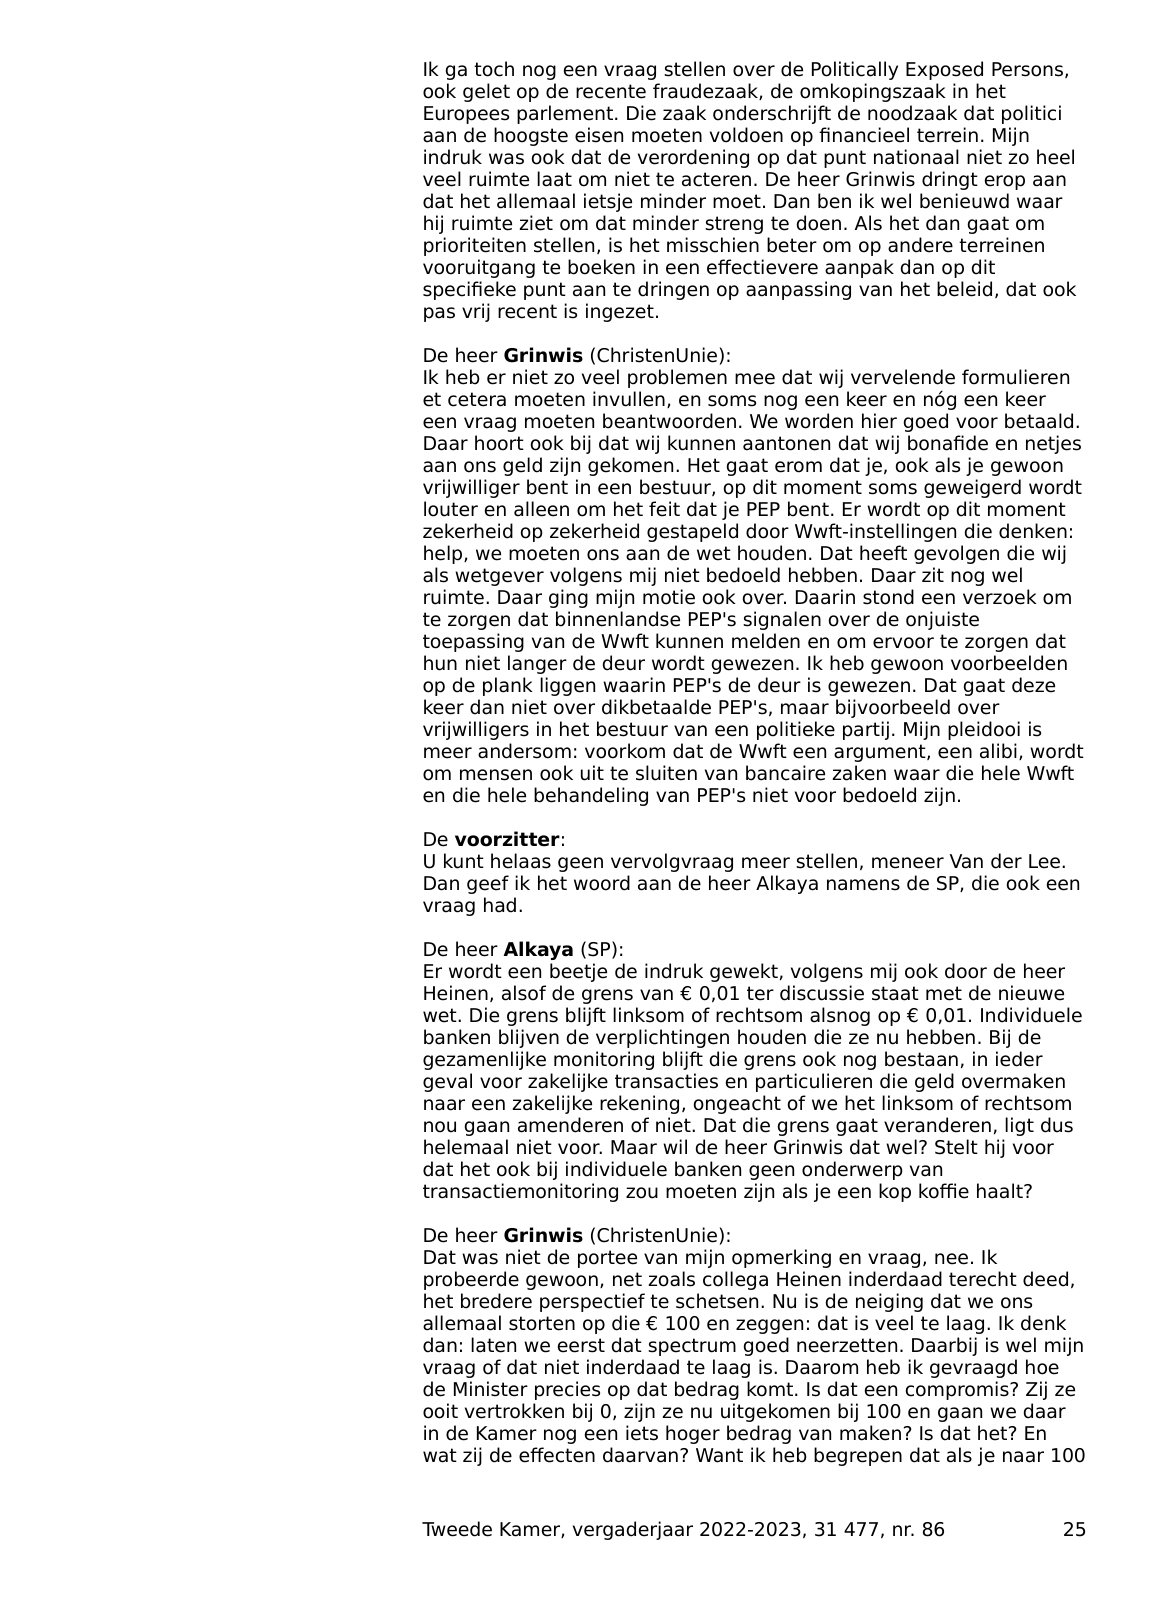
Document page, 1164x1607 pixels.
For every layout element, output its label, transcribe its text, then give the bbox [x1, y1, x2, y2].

text Dat was niet de portee van mijn opmerking en vraag, nee. Ik probeerde gewoon, net zoals collega Heinen inderdaad terecht deed, het bredere perspectief te schetsen. Nu is de neiging dat we ons allemaal storten op die € 100 en zeggen: dat is veel te laag. Ik denk dan: laten we eerst dat spectrum goed neerzetten. Daarbij is wel mijn vraag of dat niet inderdaad te laag is. Daarom heb ik gevraagd hoe de Minister precies op dat bedrag komt. Is dat een compromis? Zij ze ooit vertrokken bij 0, zijn ze nu uitgekomen bij 100 en gaan we daar in de Kamer nog een iets hoger bedrag van maken? Is dat het? En wat zij de effecten daarvan? Want ik heb begrepen dat als je naar 100 [422, 1247, 1087, 1467]
text Ik ga toch nog een vraag stellen over de Politically Exposed Persons, ook gelet op de recente fraudezaak, de omkopingszaak in het Europees parlement. Die zaak onderschrijft de noodzaak dat politici aan de hoogste eisen moeten voldoen op financieel terrein. Mijn indruk was ook dat de verordening op dat punt nationaal niet zo heel veel ruimte laat om niet te acteren. De heer Grinwis dringt erop aan dat het allemaal ietsje minder moet. Dan ben ik wel benieuwd waar hij ruimte ziet om dat minder streng te doen. Als het dan gaat om prioriteiten stellen, is het misschien beter om op andere terreinen vooruitgang te boeken in een effectievere aanpak dan op dit specifieke punt aan te dringen op aanpassing van het beleid, dat ook pas vrij recent is ingezet. [422, 59, 1087, 323]
text U kunt helaas geen vervolgvraag meer stellen, meneer Van der Lee. Dan geef ik het woord aan de heer Alkaya namens de SP, die ook een vraag had. [422, 851, 1087, 917]
text Er wordt een beetje de indruk gewekt, volgens mij ook door de heer Heinen, alsof de grens van € 0,01 ter discussie staat met de nieuwe wet. Die grens blijft linksom of rechtsom alsnog op € 0,01. Individuele banken blijven de verplichtingen houden die ze nu hebben. Bij de gezamenlijke monitoring blijft die grens ook nog bestaan, in ieder geval voor zakelijke transacties en particulieren die geld overmaken naar een zakelijke rekening, ongeacht of we het linksom of rechtsom nou gaan amenderen of niet. Dat die grens gaat veranderen, ligt dus helemaal niet voor. Maar wil de heer Grinwis dat wel? Stelt hij voor dat het ook bij individuele banken geen onderwerp van transactiemonitoring zou moeten zijn als je een kop koffie haalt? [422, 961, 1087, 1203]
text De voorzitter: [422, 829, 1087, 851]
text De heer Grinwis (ChristenUnie): [422, 1225, 1087, 1247]
text Ik heb er niet zo veel problemen mee dat wij vervelende formulieren et cetera moeten invullen, en soms nog een keer en nóg een keer een vraag moeten beantwoorden. We worden hier goed voor betaald. Daar hoort ook bij dat wij kunnen aantonen dat wij bonafide en netjes aan ons geld zijn gekomen. Het gaat erom dat je, ook als je gewoon vrijwilliger bent in een bestuur, op dit moment soms geweigerd wordt louter en alleen om het feit dat je PEP bent. Er wordt op dit moment zekerheid op zekerheid gestapeld door Wwft-instellingen die denken: help, we moeten ons aan de wet houden. Dat heeft gevolgen die wij als wetgever volgens mij niet bedoeld hebben. Daar zit nog wel ruimte. Daar ging mijn motie ook over. Daarin stond een verzoek om te zorgen dat binnenlandse PEP's signalen over de onjuiste toepassing van de Wwft kunnen melden en om ervoor te zorgen dat hun niet langer de deur wordt gewezen. Ik heb gewoon voorbeelden op de plank liggen waarin PEP's de deur is gewezen. Dat gaat deze keer dan niet over dikbetaalde PEP's, maar bijvoorbeeld over vrijwilligers in het bestuur van een politieke partij. Mijn pleidooi is meer andersom: voorkom dat de Wwft een argument, een alibi, wordt om mensen ook uit te sluiten van bancaire zaken waar die hele Wwft en die hele behandeling van PEP's niet voor bedoeld zijn. [422, 367, 1087, 807]
text De heer Alkaya (SP): [422, 939, 1087, 961]
text De heer Grinwis (ChristenUnie): [422, 345, 1087, 367]
